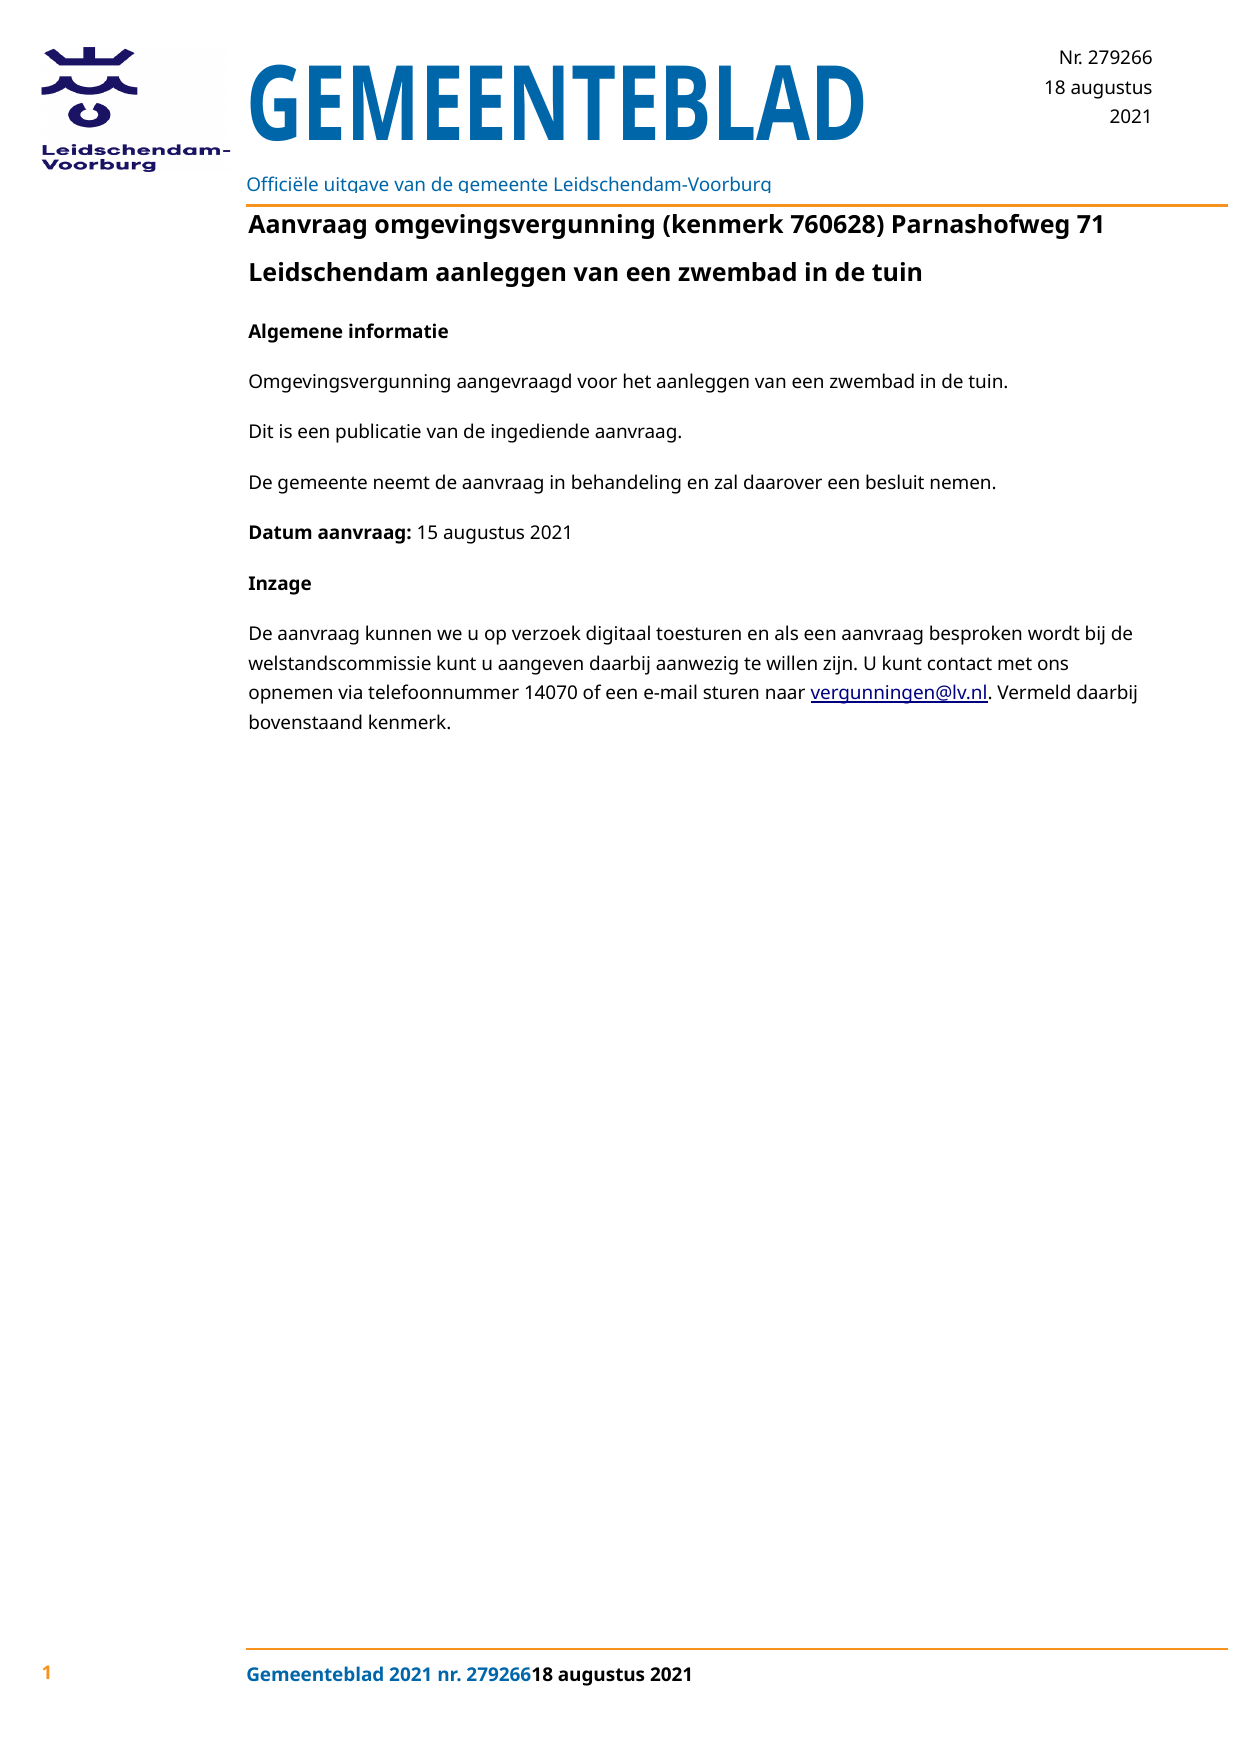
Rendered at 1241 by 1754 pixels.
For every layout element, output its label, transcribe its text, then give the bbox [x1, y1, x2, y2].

text Aanvraag omgevingsvergunning (kenmerk 760628) Parnashofweg 71 Leidschendam aanleggen van een zwembad in de tuin [248, 207, 1152, 288]
text Datum aanvraag: 15 augustus 2021 [248, 519, 1152, 545]
picture [41, 47, 231, 172]
text De aanvraag kunnen we u op verzoek digitaal toesturen en als een aanvraag besproken wordt bij de welstandscommissie kunt u aangeven daarbij aanwezig te willen zijn. U kunt contact met ons opnemen via telefoonnummer 14070 of een e-mail sturen naar vergunningen@lv.nl. Vermeld daarbij bovenstaand kenmerk. [248, 620, 1152, 735]
text Omgevingsvergunning aangevraagd voor het aanleggen van een zwembad in de tuin. [248, 368, 1152, 394]
text Inzage [248, 570, 1152, 596]
text Algemene informatie [248, 318, 1152, 344]
text Dit is een publicatie van de ingediende aanvraag. [248, 419, 1152, 444]
text De gemeente neemt de aanvraag in behandeling en zal daarover een besluit nemen. [248, 469, 1152, 495]
